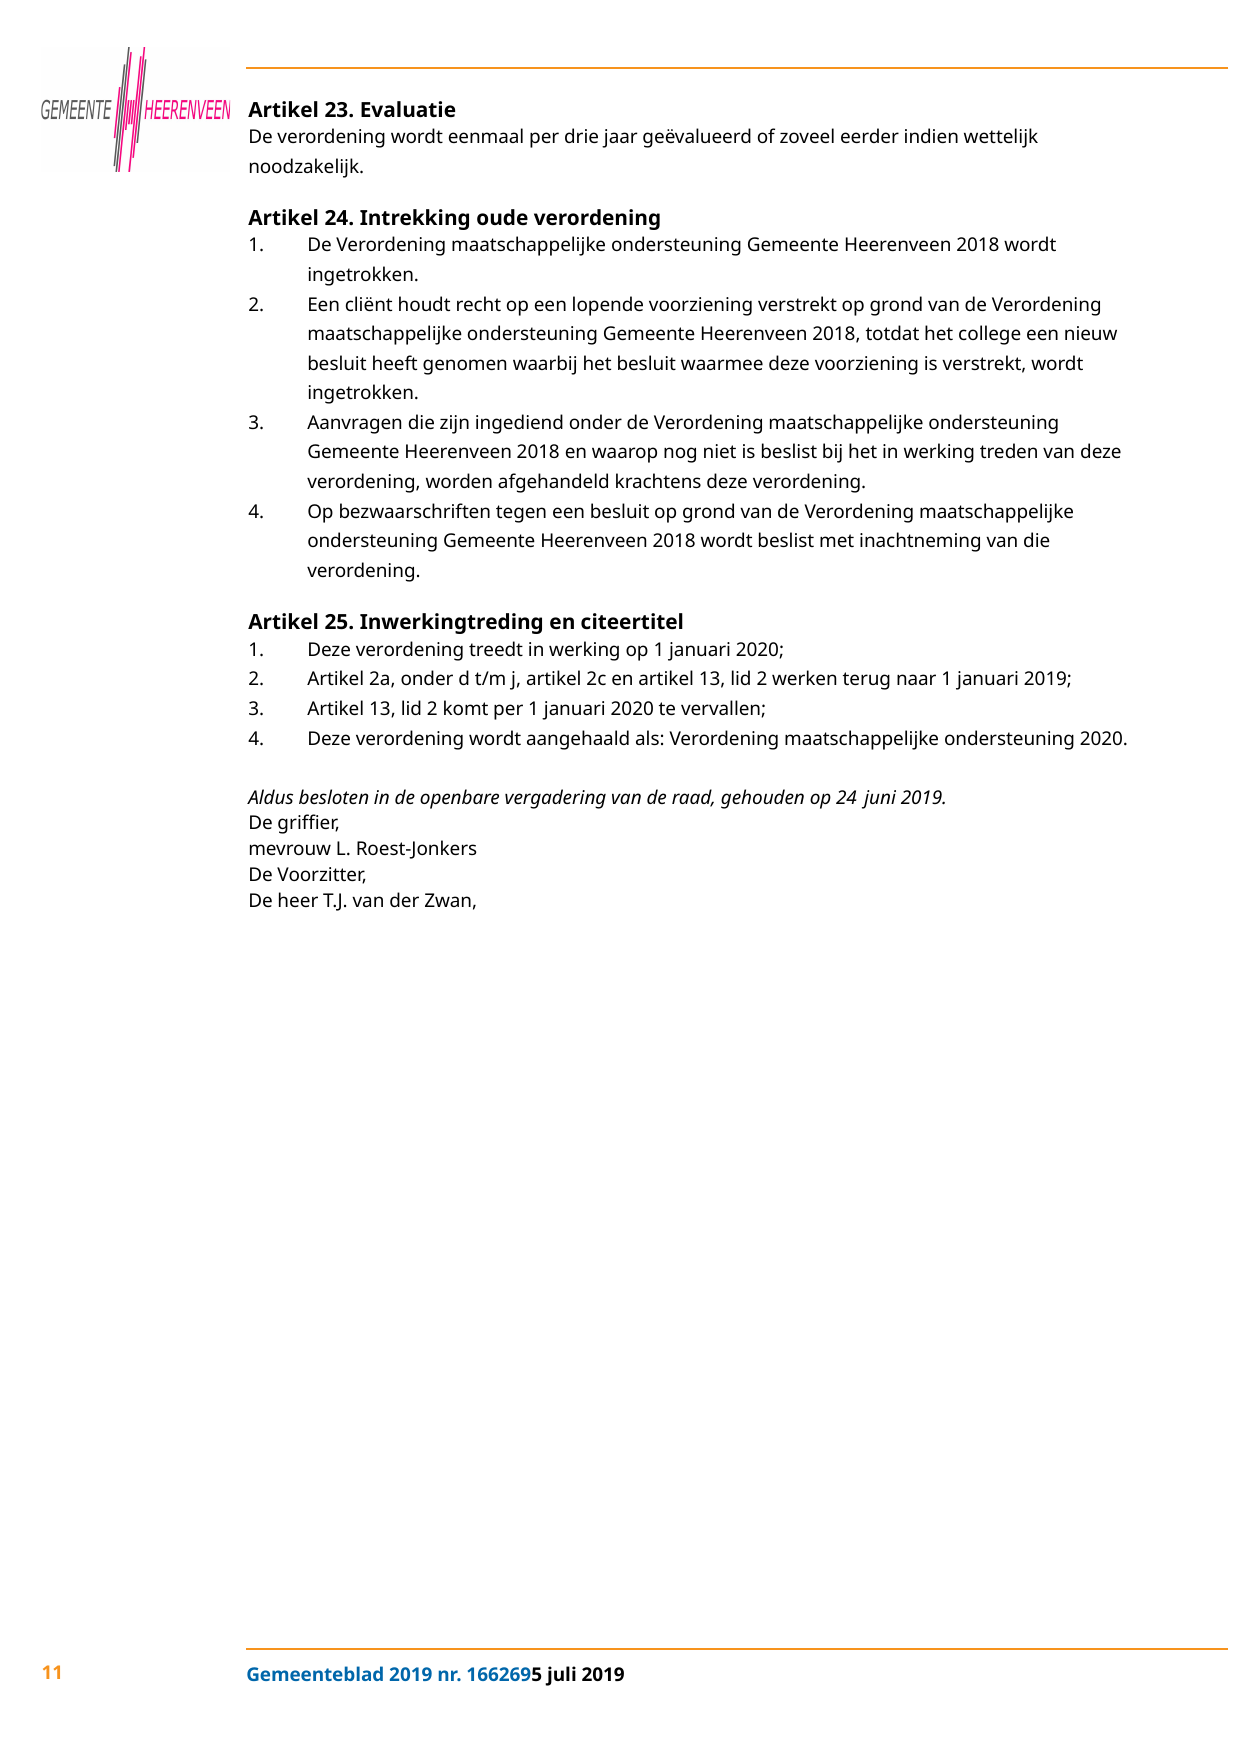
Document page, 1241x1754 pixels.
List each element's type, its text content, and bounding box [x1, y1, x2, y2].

list Artikel 13, lid 2 komt per 1 januari 2020 te vervallen; [248, 695, 1152, 721]
text mevrouw L. Roest-Jonkers [248, 835, 1152, 861]
text De heer T.J. van der Zwan, [248, 887, 1152, 912]
text Aldus besloten in de openbare vergadering van de raad, gehouden op 24 juni 2019. [248, 784, 1152, 809]
text De verordening wordt eenmaal per drie jaar geëvalueerd of zoveel eerder indien wettelijk noodzakelijk. [248, 123, 1152, 178]
list De Verordening maatschappelijke ondersteuning Gemeente Heerenveen 2018 wordt ingetrokken. [248, 232, 1152, 287]
list Een cliënt houdt recht op een lopende voorziening verstrekt op grond van de Verordening maatschappelijke ondersteuning Gemeente Heerenveen 2018, totdat het college een nieuw besluit heeft genomen waarbij het besluit waarmee deze voorziening is verstrekt, wordt ingetrokken. [248, 291, 1152, 405]
list Deze verordening wordt aangehaald als: Verordening maatschappelijke ondersteuning 2020. [248, 725, 1152, 750]
text Artikel 23. Evaluatie [248, 95, 1152, 123]
text Artikel 25. Inwerkingtreding en citeertitel [248, 607, 1152, 636]
text De Voorzitter, [248, 861, 1152, 887]
list Op bezwaarschriften tegen een besluit op grond van de Verordening maatschappelijke ondersteuning Gemeente Heerenveen 2018 wordt beslist met inachtneming van die verordening. [248, 498, 1152, 583]
list Aanvragen die zijn ingediend onder de Verordening maatschappelijke ondersteuning Gemeente Heerenveen 2018 en waarop nog niet is beslist bij het in werking treden van deze verordening, worden afgehandeld krachtens deze verordening. [248, 409, 1152, 494]
picture [41, 47, 231, 172]
list Deze verordening treedt in werking op 1 januari 2020; [248, 636, 1152, 662]
list Artikel 2a, onder d t/m j, artikel 2c en artikel 13, lid 2 werken terug naar 1 januari 2019; [248, 666, 1152, 691]
text Artikel 24. Intrekking oude verordening [248, 203, 1152, 232]
text De griffier, [248, 809, 1152, 835]
